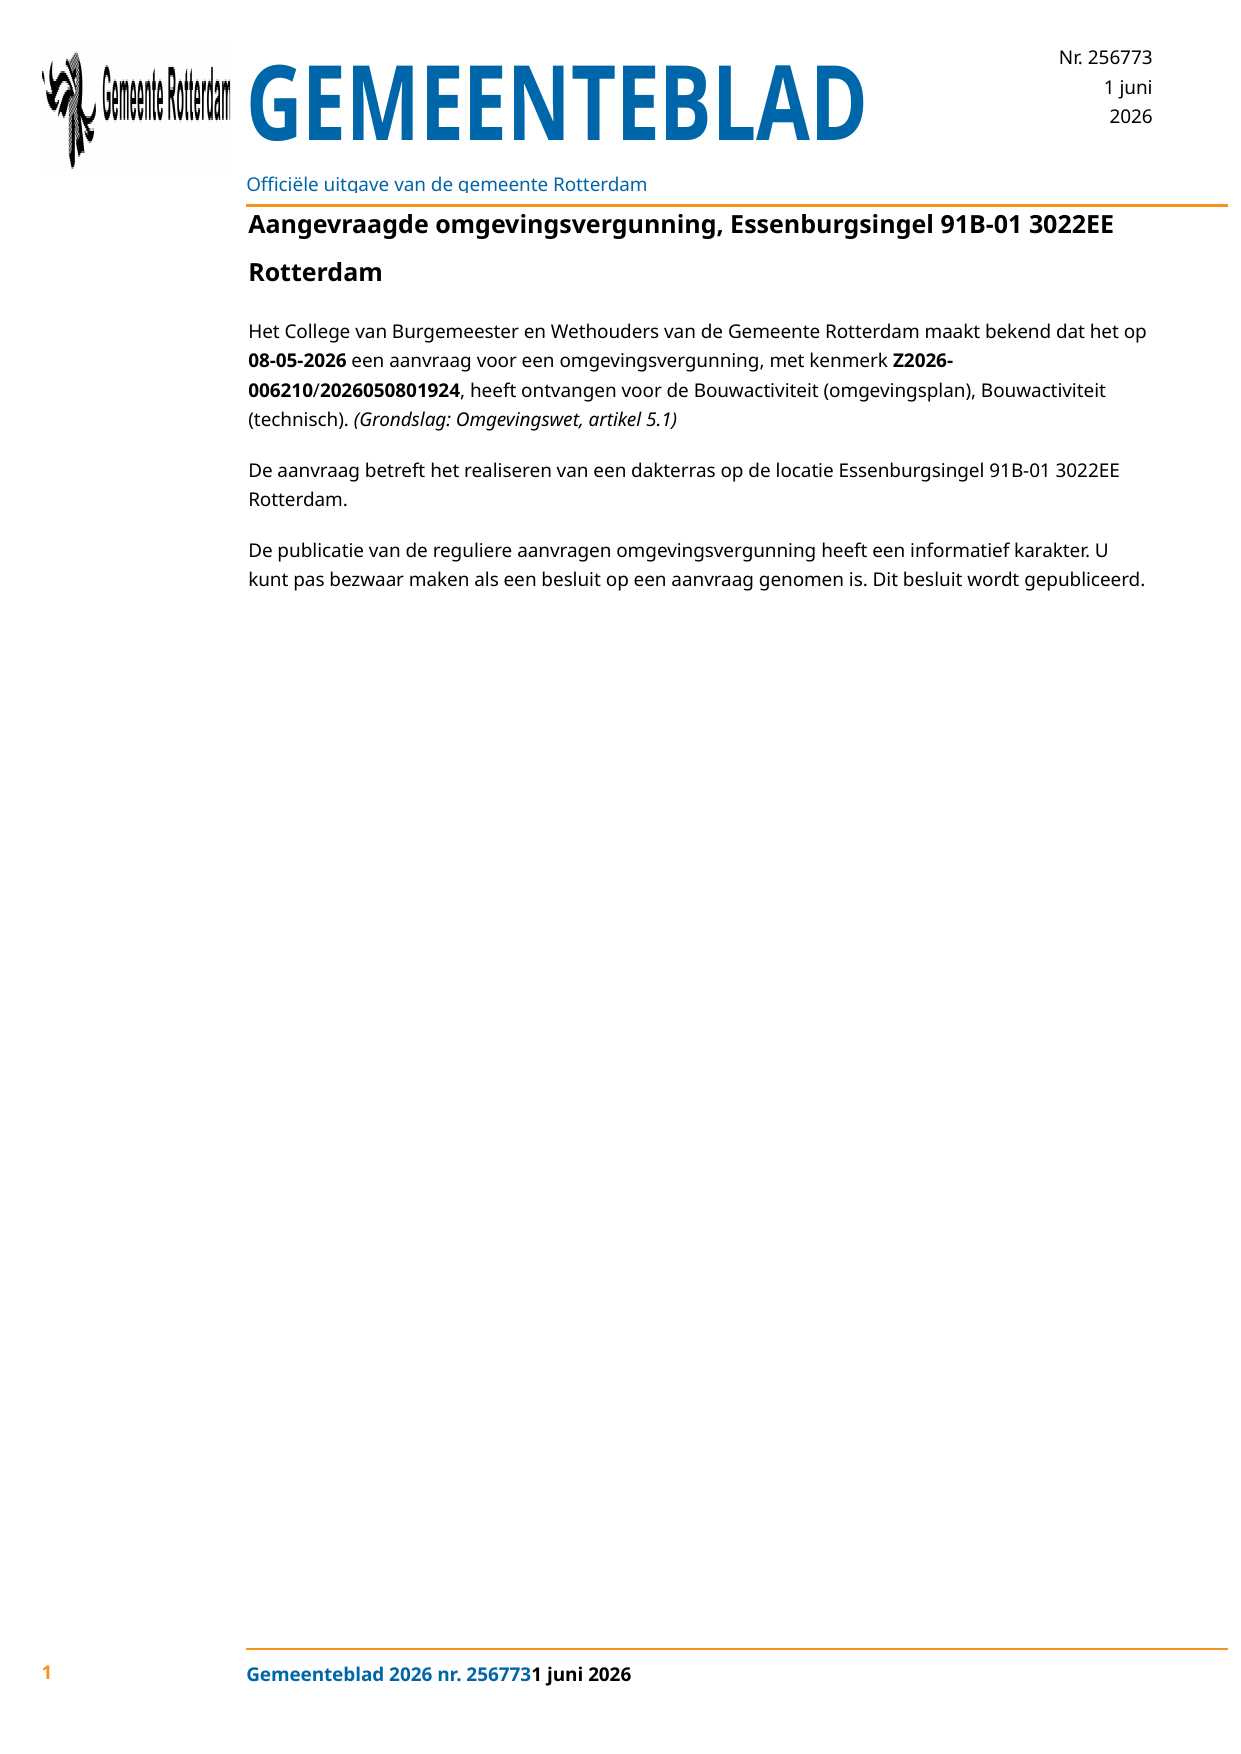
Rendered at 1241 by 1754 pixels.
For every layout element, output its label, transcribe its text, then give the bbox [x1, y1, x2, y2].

picture [41, 47, 231, 172]
text De aanvraag betreft het realiseren van een dakterras op de locatie Essenburgsingel 91B-01 3022EE Rotterdam. [248, 457, 1152, 512]
text Aangevraagde omgevingsvergunning, Essenburgsingel 91B-01 3022EE Rotterdam [248, 207, 1152, 288]
text Het College van Burgemeester en Wethouders van de Gemeente Rotterdam maakt bekend dat het op 08-05-2026 een aanvraag voor een omgevingsvergunning, met kenmerk Z2026-006210/2026050801924, heeft ontvangen voor de Bouwactiviteit (omgevingsplan), Bouwactiviteit (technisch). (Grondslag: Omgevingswet, artikel 5.1) [248, 318, 1152, 432]
text De publicatie van de reguliere aanvragen omgevingsvergunning heeft een informatief karakter. U kunt pas bezwaar maken als een besluit op een aanvraag genomen is. Dit besluit wordt gepubliceerd. [248, 537, 1152, 592]
